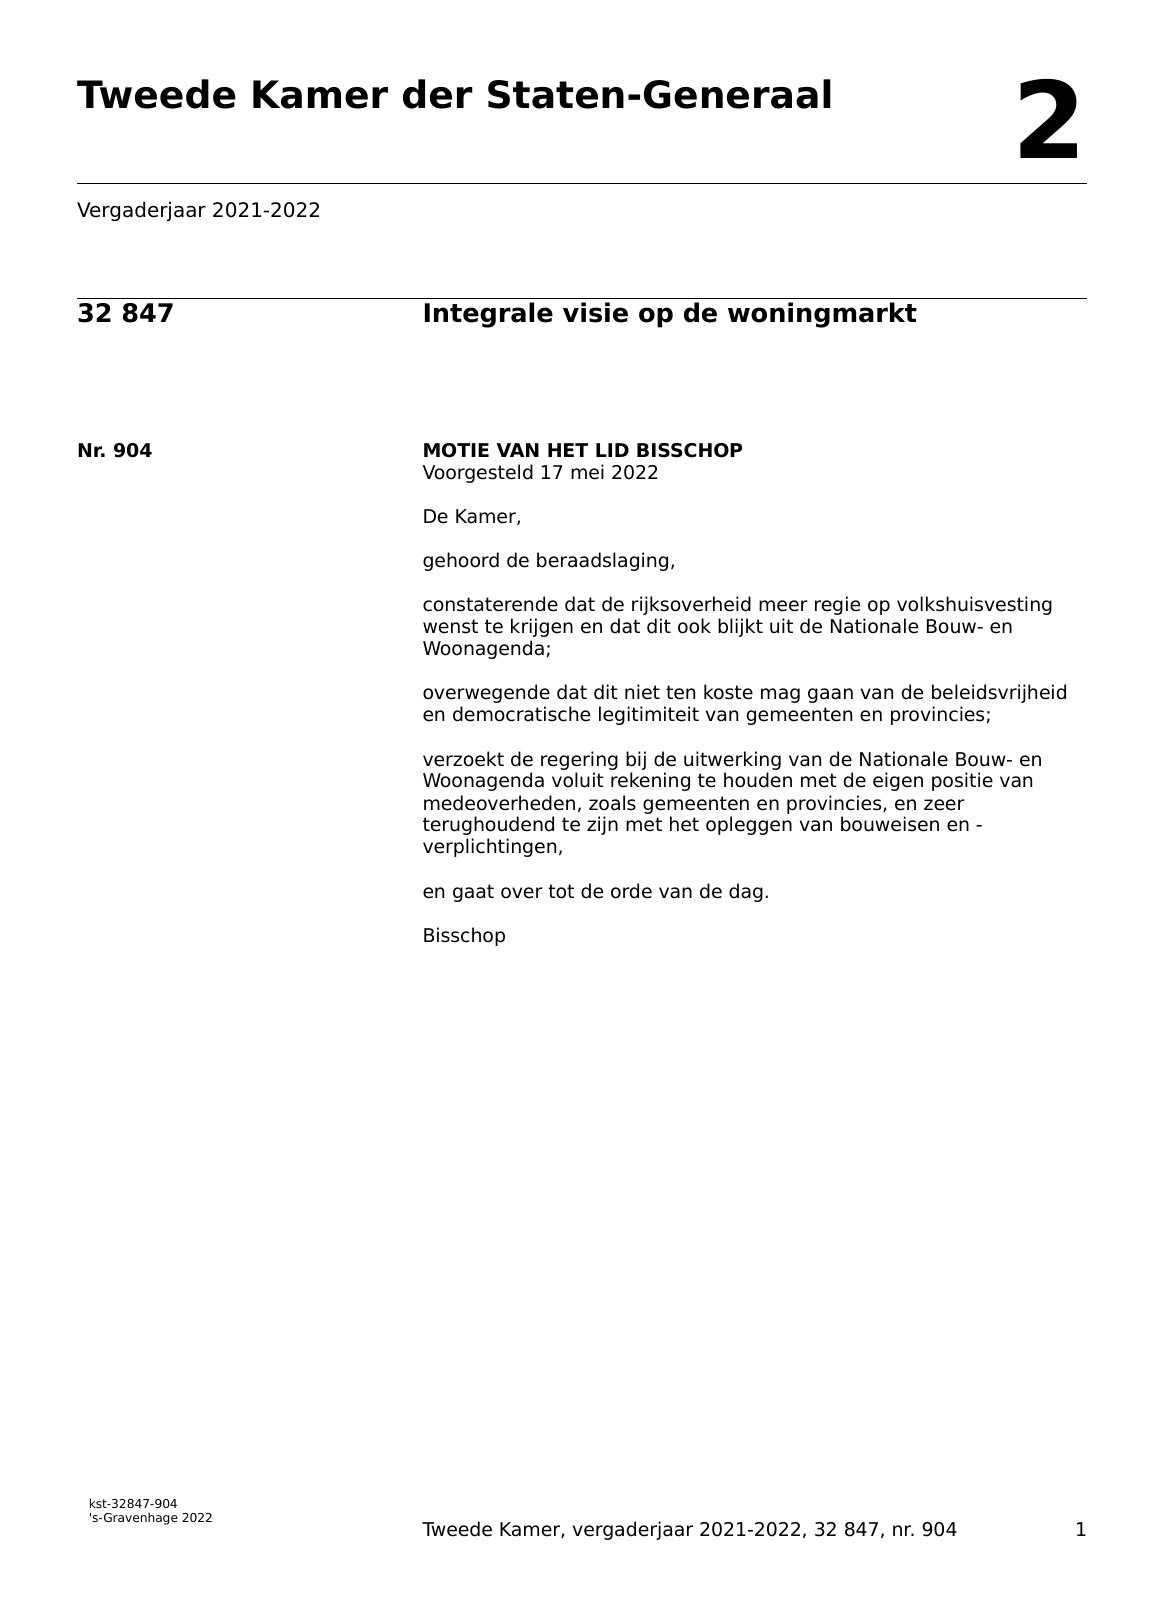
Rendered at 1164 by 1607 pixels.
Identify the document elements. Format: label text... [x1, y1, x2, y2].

text Bisschop [422, 925, 1087, 947]
text gehoord de beraadslaging, [422, 550, 1087, 572]
text en gaat over tot de orde van de dag. [422, 881, 1087, 902]
table_header Tweede Kamer der Staten-Generaal [77, 59, 886, 183]
text overwegende dat dit niet ten koste mag gaan van de beleidsvrijheid en democratische legitimiteit van gemeenten en provincies; [422, 682, 1087, 726]
text De Kamer, [422, 506, 1087, 528]
text constaterende dat de rijksoverheid meer regie op volkshuisvesting wenst te krijgen en dat dit ook blijkt uit de Nationale Bouw- en Woonagenda; [422, 594, 1087, 660]
text verzoekt de regering bij de uitwerking van de Nationale Bouw- en Woonagenda voluit rekening te houden met de eigen positie van medeoverheden, zoals gemeenten en provincies, en zeer terughoudend te zijn met het opleggen van bouweisen en -verplichtingen, [422, 748, 1087, 858]
text Voorgesteld 17 mei 2022 [422, 462, 1087, 484]
table_cell Vergaderjaar 2021-2022 [77, 184, 1087, 298]
text 's-Gravenhage 2022 [88, 1511, 323, 1525]
table_header 2 [886, 59, 1087, 183]
text kst-32847-904 [88, 1497, 323, 1511]
subtitle 32 847 Integrale visie op de woningmarkt [77, 299, 1087, 329]
subtitle Nr. 904 MOTIE VAN HET LID BISSCHOP [77, 440, 1087, 462]
